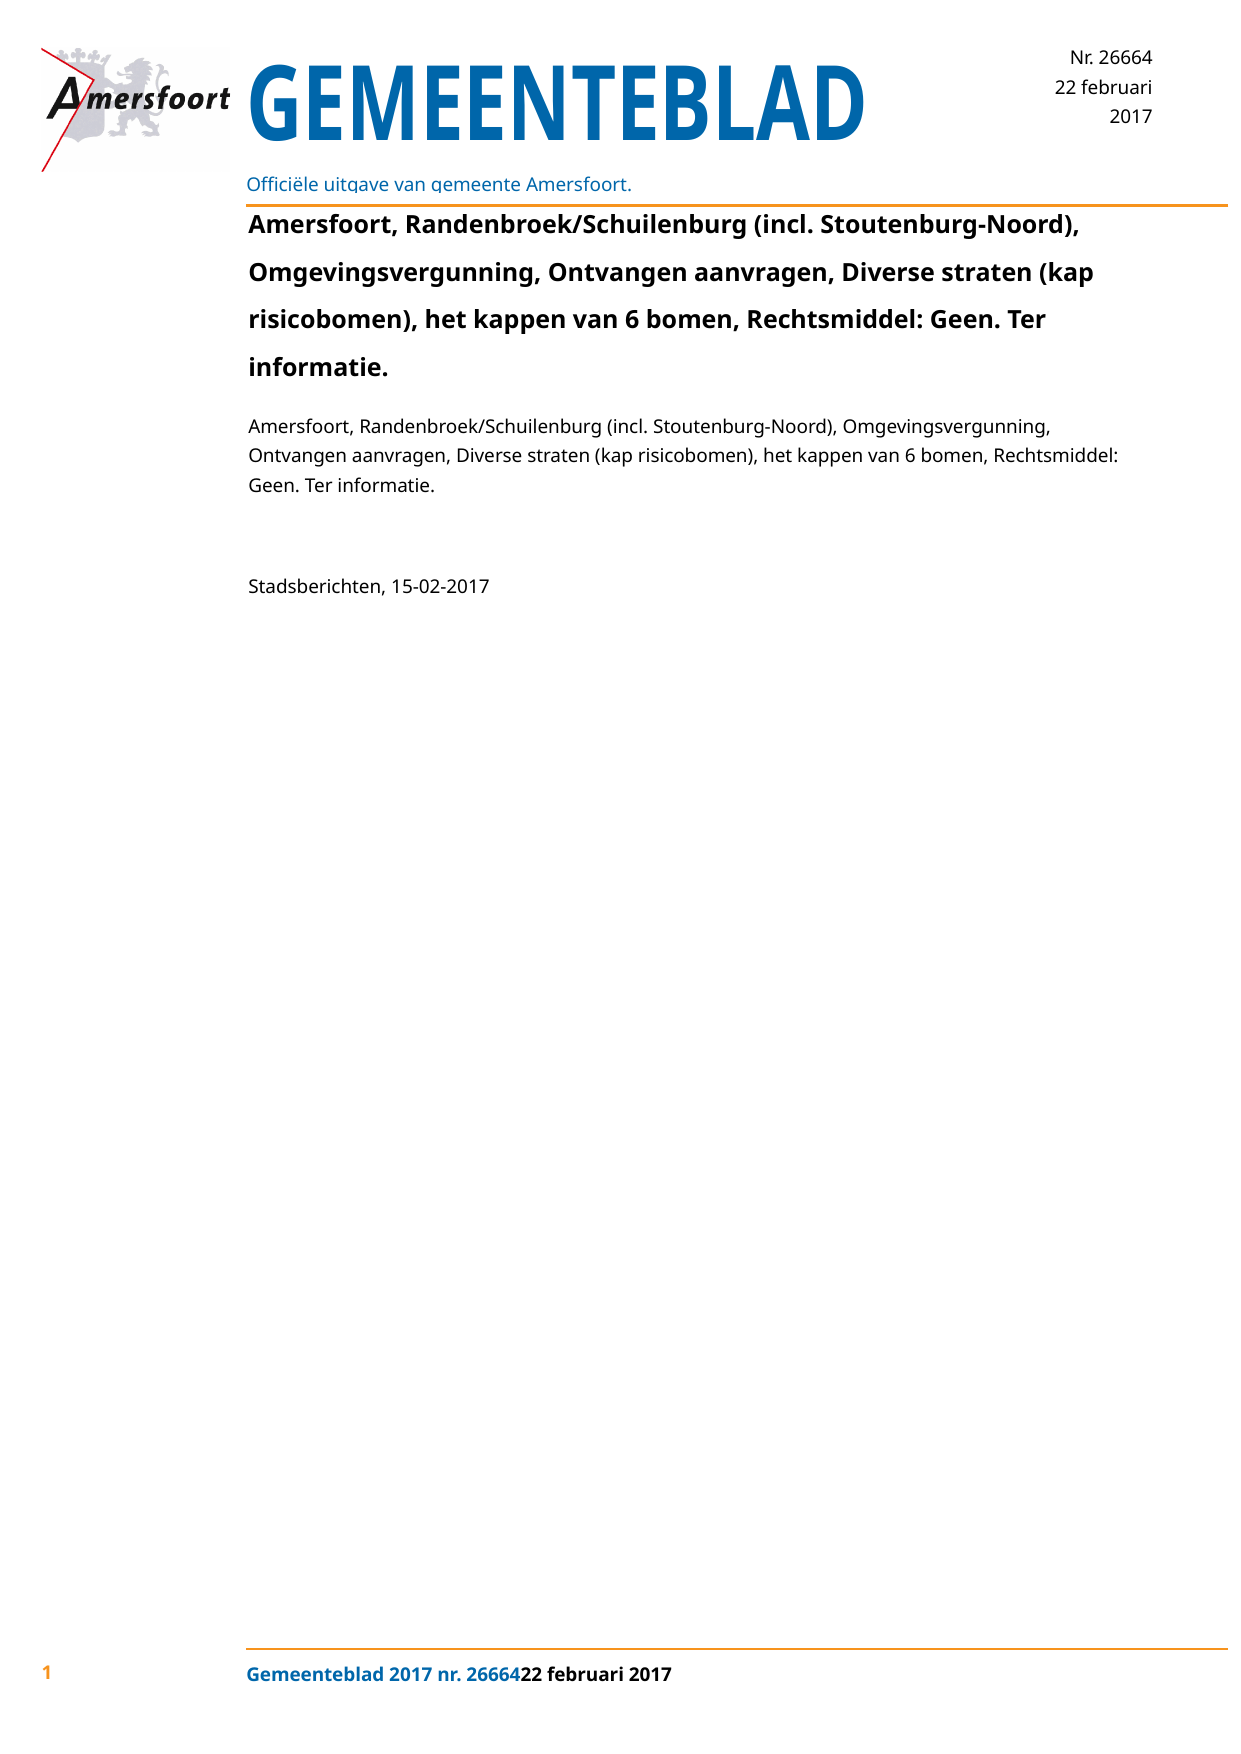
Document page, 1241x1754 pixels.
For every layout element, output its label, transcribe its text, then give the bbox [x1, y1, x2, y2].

picture [41, 47, 231, 172]
text Amersfoort, Randenbroek/Schuilenburg (incl. Stoutenburg-Noord), Omgevingsvergunning, Ontvangen aanvragen, Diverse straten (kap risicobomen), het kappen van 6 bomen, Rechtsmiddel: Geen. Ter informatie. [248, 413, 1152, 498]
text Amersfoort, Randenbroek/Schuilenburg (incl. Stoutenburg-Noord), Omgevingsvergunning, Ontvangen aanvragen, Diverse straten (kap risicobomen), het kappen van 6 bomen, Rechtsmiddel: Geen. Ter informatie. [248, 207, 1152, 384]
text Stadsberichten, 15-02-2017 [248, 573, 1152, 599]
